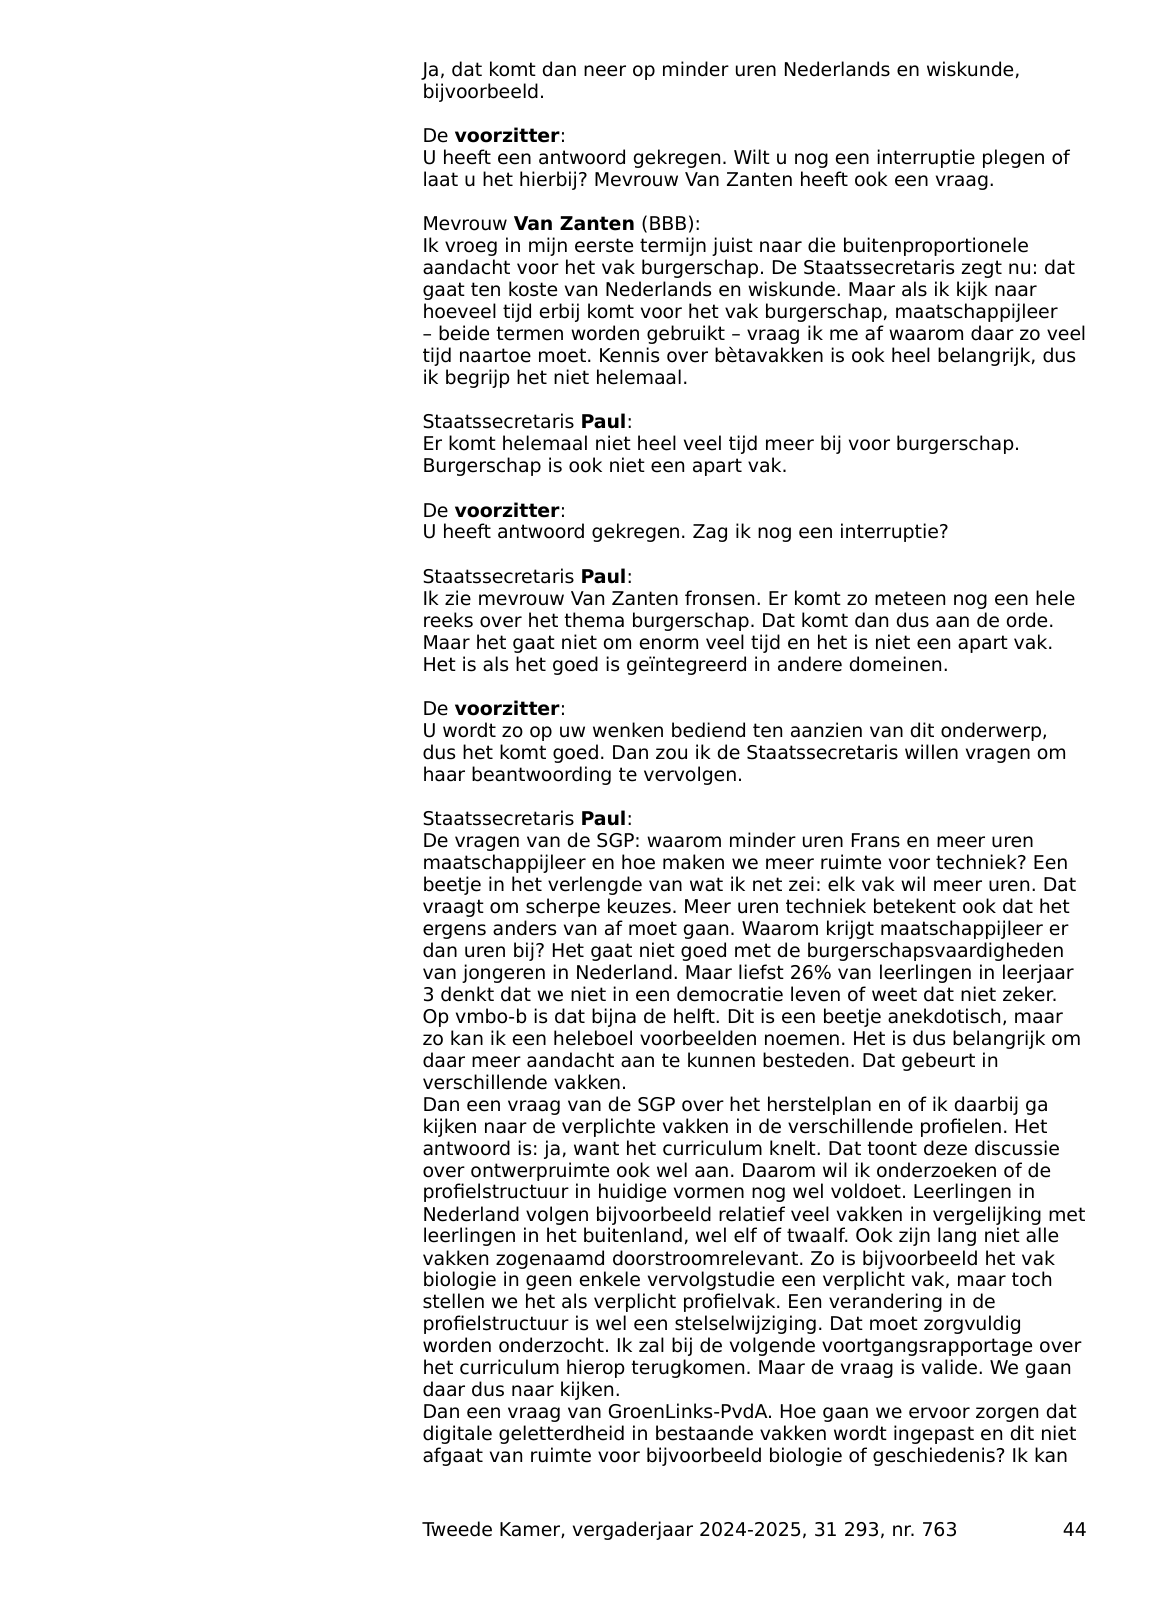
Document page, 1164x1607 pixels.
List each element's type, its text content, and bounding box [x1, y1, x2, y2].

text Staatssecretaris Paul: [422, 411, 1087, 433]
text Ja, dat komt dan neer op minder uren Nederlands en wiskunde, bijvoorbeeld. [422, 59, 1087, 103]
text Er komt helemaal niet heel veel tijd meer bij voor burgerschap. Burgerschap is ook niet een apart vak. [422, 433, 1087, 477]
text De voorzitter: [422, 125, 1087, 147]
text Mevrouw Van Zanten (BBB): [422, 213, 1087, 235]
text Ik vroeg in mijn eerste termijn juist naar die buitenproportionele aandacht voor het vak burgerschap. De Staatssecretaris zegt nu: dat gaat ten koste van Nederlands en wiskunde. Maar als ik kijk naar hoeveel tijd erbij komt voor het vak burgerschap, maatschappijleer – beide termen worden gebruikt – vraag ik me af waarom daar zo veel tijd naartoe moet. Kennis over bètavakken is ook heel belangrijk, dus ik begrijp het niet helemaal. [422, 235, 1087, 389]
text De voorzitter: [422, 499, 1087, 521]
text U heeft een antwoord gekregen. Wilt u nog een interruptie plegen of laat u het hierbij? Mevrouw Van Zanten heeft ook een vraag. [422, 147, 1087, 191]
text U heeft antwoord gekregen. Zag ik nog een interruptie? [422, 521, 1087, 543]
text De vragen van de SGP: waarom minder uren Frans en meer uren maatschappijleer en hoe maken we meer ruimte voor techniek? Een beetje in het verlengde van wat ik net zei: elk vak wil meer uren. Dat vraagt om scherpe keuzes. Meer uren techniek betekent ook dat het ergens anders van af moet gaan. Waarom krijgt maatschappijleer er dan uren bij? Het gaat niet goed met de burgerschapsvaardigheden van jongeren in Nederland. Maar liefst 26% van leerlingen in leerjaar 3 denkt dat we niet in een democratie leven of weet dat niet zeker. Op vmbo-b is dat bijna de helft. Dit is een beetje anekdotisch, maar zo kan ik een heleboel voorbeelden noemen. Het is dus belangrijk om daar meer aandacht aan te kunnen besteden. Dat gebeurt in verschillende vakken. [422, 830, 1087, 1093]
text Dan een vraag van GroenLinks-PvdA. Hoe gaan we ervoor zorgen dat digitale geletterdheid in bestaande vakken wordt ingepast en dit niet afgaat van ruimte voor bijvoorbeeld biologie of geschiedenis? Ik kan [422, 1401, 1087, 1467]
text Staatssecretaris Paul: [422, 566, 1087, 588]
text U wordt zo op uw wenken bediend ten aanzien van dit onderwerp, dus het komt goed. Dan zou ik de Staatssecretaris willen vragen om haar beantwoording te vervolgen. [422, 720, 1087, 786]
text Dan een vraag van de SGP over het herstelplan en of ik daarbij ga kijken naar de verplichte vakken in de verschillende profielen. Het antwoord is: ja, want het curriculum knelt. Dat toont deze discussie over ontwerpruimte ook wel aan. Daarom wil ik onderzoeken of de profielstructuur in huidige vormen nog wel voldoet. Leerlingen in Nederland volgen bijvoorbeeld relatief veel vakken in vergelijking met leerlingen in het buitenland, wel elf of twaalf. Ook zijn lang niet alle vakken zogenaamd doorstroomrelevant. Zo is bijvoorbeeld het vak biologie in geen enkele vervolgstudie een verplicht vak, maar toch stellen we het als verplicht profielvak. Een verandering in de profielstructuur is wel een stelselwijziging. Dat moet zorgvuldig worden onderzocht. Ik zal bij de volgende voortgangsrapportage over het curriculum hierop terugkomen. Maar de vraag is valide. We gaan daar dus naar kijken. [422, 1093, 1087, 1401]
text Staatssecretaris Paul: [422, 808, 1087, 830]
text De voorzitter: [422, 698, 1087, 720]
text Ik zie mevrouw Van Zanten fronsen. Er komt zo meteen nog een hele reeks over het thema burgerschap. Dat komt dan dus aan de orde. Maar het gaat niet om enorm veel tijd en het is niet een apart vak. Het is als het goed is geïntegreerd in andere domeinen. [422, 588, 1087, 676]
